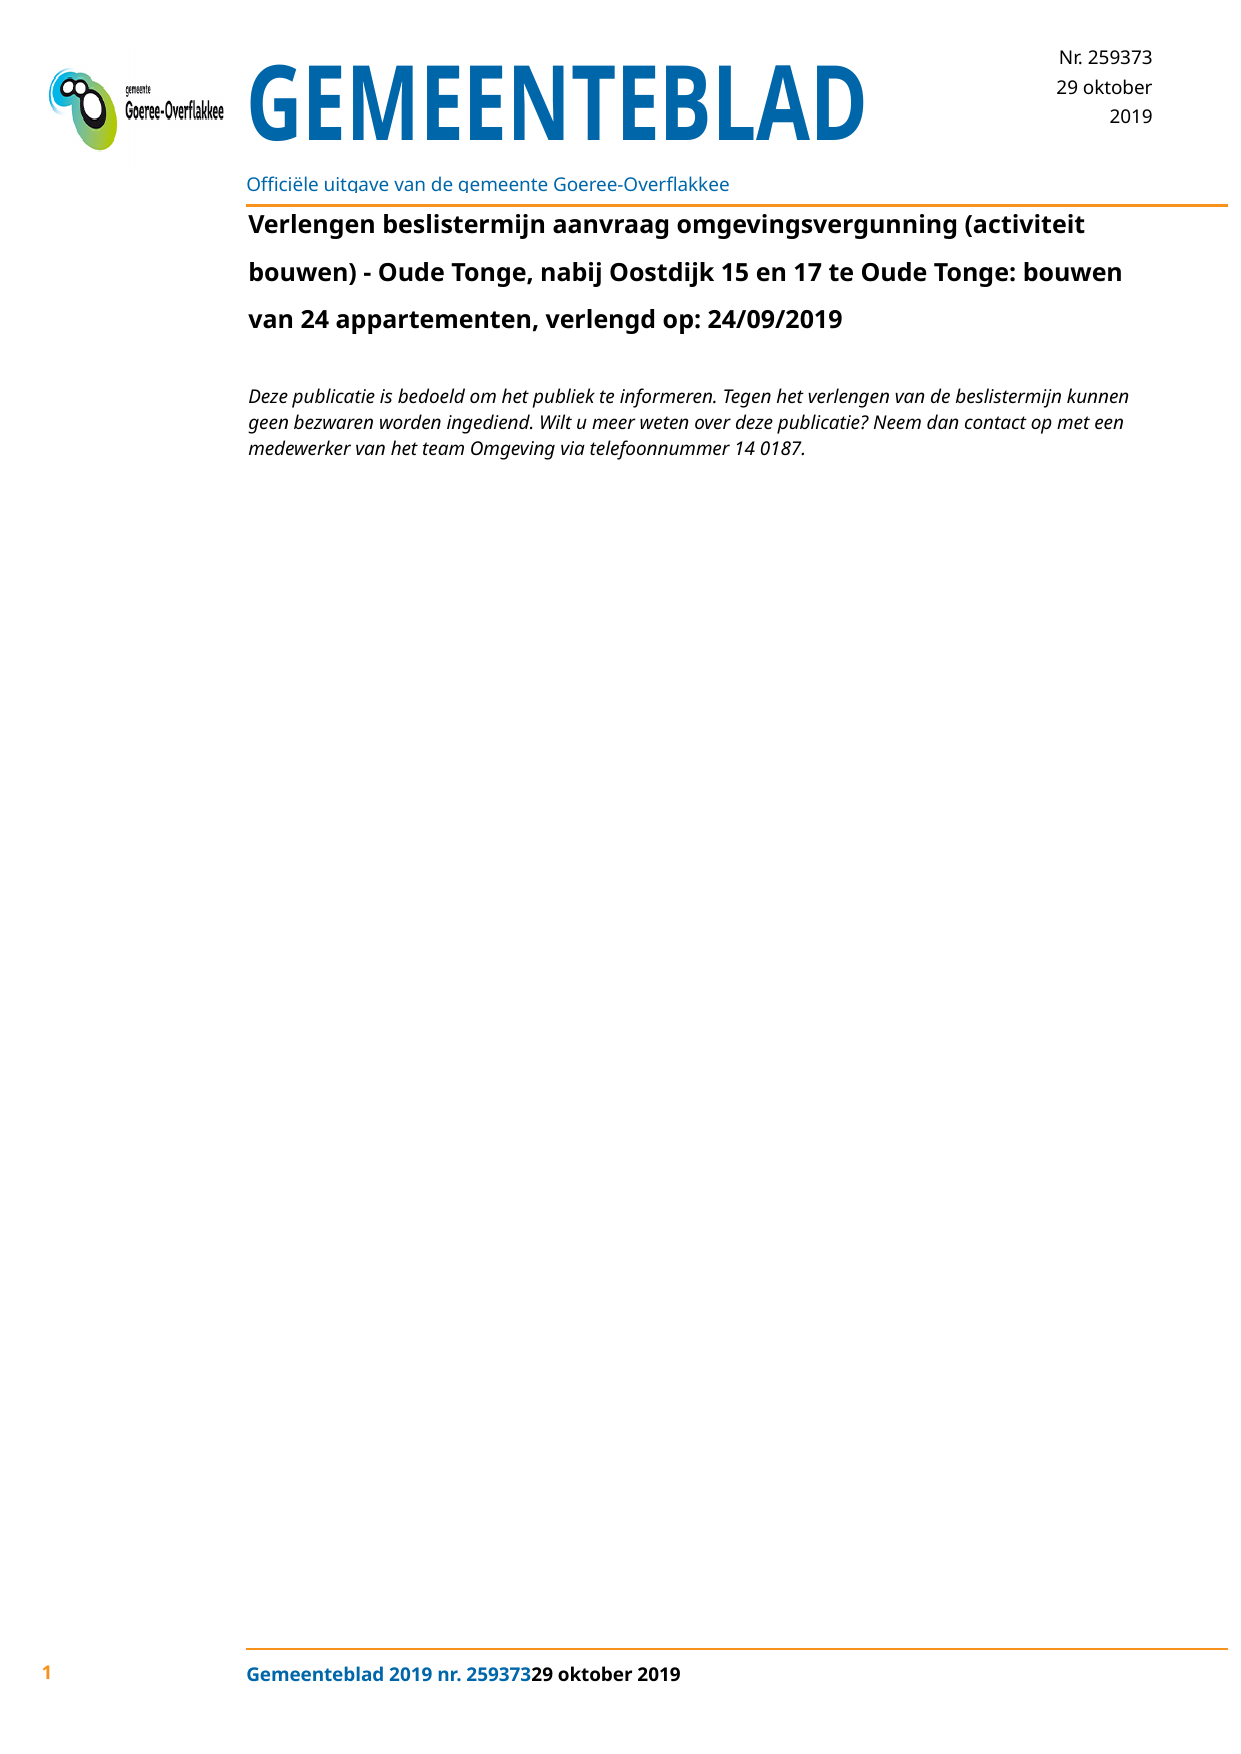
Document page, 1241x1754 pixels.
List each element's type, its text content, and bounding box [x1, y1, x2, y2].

text Verlengen beslistermijn aanvraag omgevingsvergunning (activiteit bouwen) - Oude Tonge, nabij Oostdijk 15 en 17 te Oude Tonge: bouwen van 24 appartementen, verlengd op: 24/09/2019 [248, 207, 1152, 336]
picture [41, 47, 231, 172]
text Deze publicatie is bedoeld om het publiek te informeren. Tegen het verlengen van de beslistermijn kunnen geen bezwaren worden ingediend. Wilt u meer weten over deze publicatie? Neem dan contact op met een medewerker van het team Omgeving via telefoonnummer 14 0187. [248, 384, 1152, 461]
